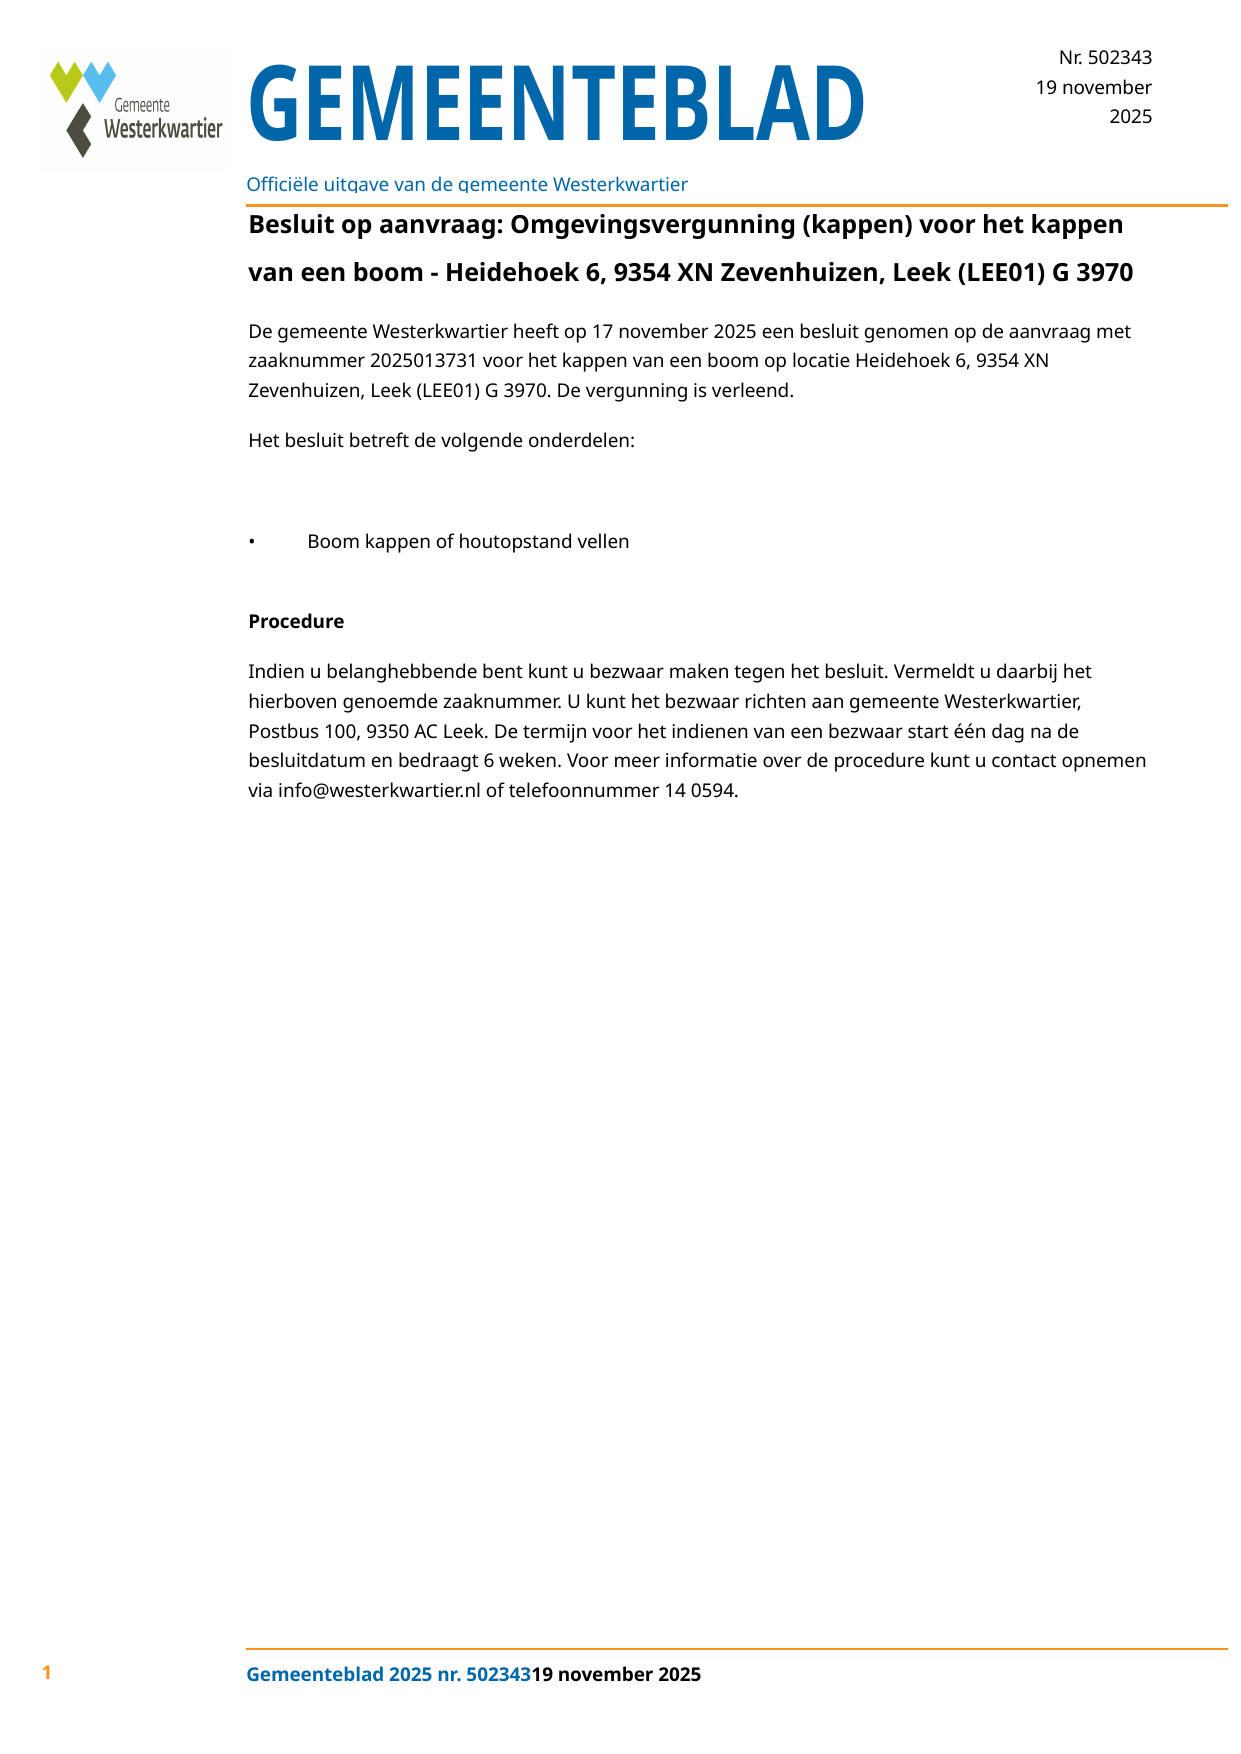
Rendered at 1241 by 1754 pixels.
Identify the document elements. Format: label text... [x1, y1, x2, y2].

text Procedure [248, 608, 1152, 634]
text Het besluit betreft de volgende onderdelen: [248, 427, 1152, 453]
text Besluit op aanvraag: Omgevingsvergunning (kappen) voor het kappen van een boom - Heidehoek 6, 9354 XN Zevenhuizen, Leek (LEE01) G 3970 [248, 207, 1152, 288]
text Indien u belanghebbende bent kunt u bezwaar maken tegen het besluit. Vermeldt u daarbij het hierboven genoemde zaaknummer. U kunt het bezwaar richten aan gemeente Westerkwartier, Postbus 100, 9350 AC Leek. De termijn voor het indienen van een bezwaar start één dag na de besluitdatum en bedraagt 6 weken. Voor meer informatie over de procedure kunt u contact opnemen via info@westerkwartier.nl of telefoonnummer 14 0594. [248, 659, 1152, 803]
list Boom kappen of houtopstand vellen [248, 528, 1152, 554]
text De gemeente Westerkwartier heeft op 17 november 2025 een besluit genomen op de aanvraag met zaaknummer 2025013731 voor het kappen van een boom op locatie Heidehoek 6, 9354 XN Zevenhuizen, Leek (LEE01) G 3970. De vergunning is verleend. [248, 318, 1152, 403]
picture [41, 47, 231, 172]
